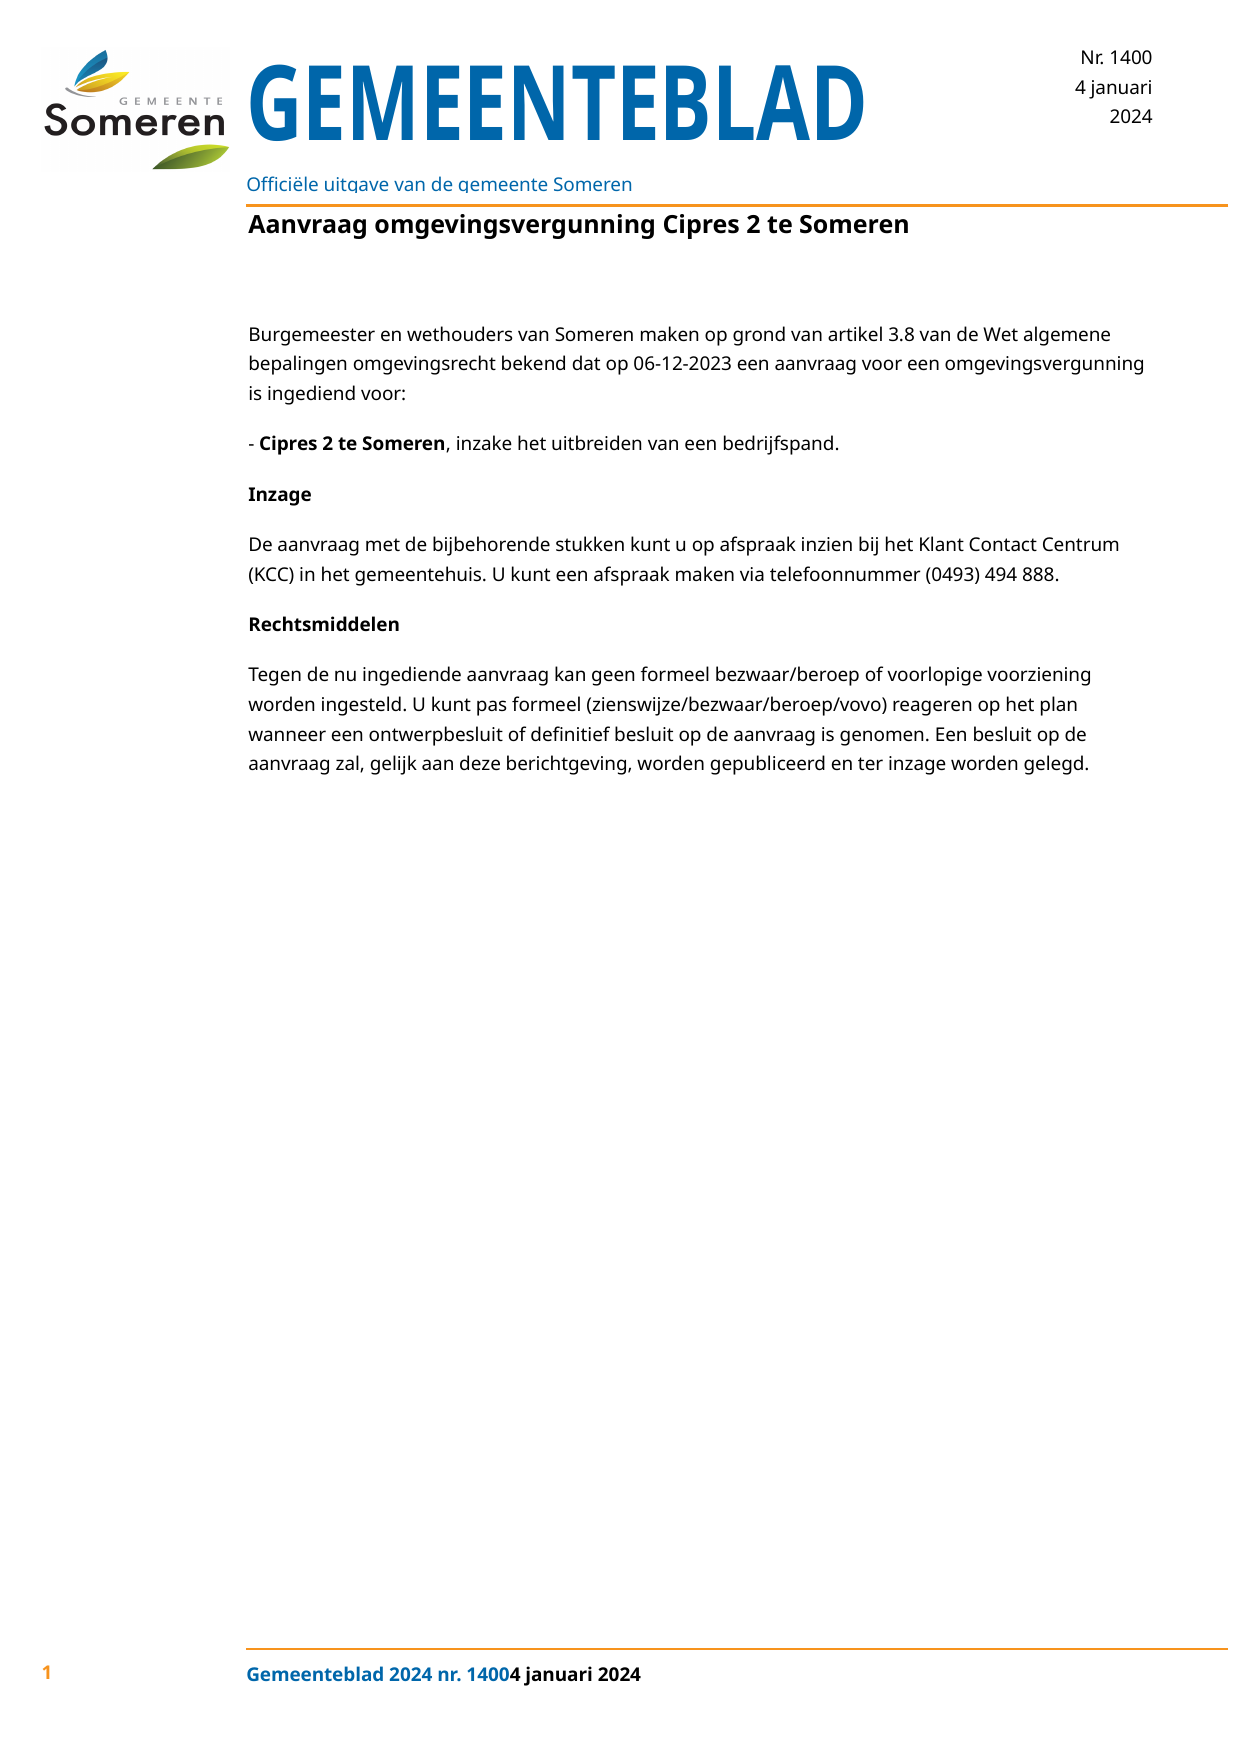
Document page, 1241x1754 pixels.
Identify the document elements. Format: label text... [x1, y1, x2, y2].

text Burgemeester en wethouders van Someren maken op grond van artikel 3.8 van de Wet algemene bepalingen omgevingsrecht bekend dat op 06-12-2023 een aanvraag voor een omgevingsvergunning is ingediend voor: [248, 321, 1152, 406]
text - Cipres 2 te Someren, inzake het uitbreiden van een bedrijfspand. [248, 430, 1152, 456]
text Tegen de nu ingediende aanvraag kan geen formeel bezwaar/beroep of voorlopige voorziening worden ingesteld. U kunt pas formeel (zienswijze/bezwaar/beroep/vovo) reageren op het plan wanneer een ontwerpbesluit of definitief besluit op de aanvraag is genomen. Een besluit op de aanvraag zal, gelijk aan deze berichtgeving, worden gepubliceerd en ter inzage worden gelegd. [248, 662, 1152, 776]
text De aanvraag met de bijbehorende stukken kunt u op afspraak inzien bij het Klant Contact Centrum (KCC) in het gemeentehuis. U kunt een afspraak maken via telefoonnummer (0493) 494 888. [248, 531, 1152, 586]
text Rechtsmiddelen [248, 611, 1152, 637]
text Aanvraag omgevingsvergunning Cipres 2 te Someren [248, 207, 1152, 241]
text Inzage [248, 481, 1152, 506]
picture [41, 47, 231, 172]
